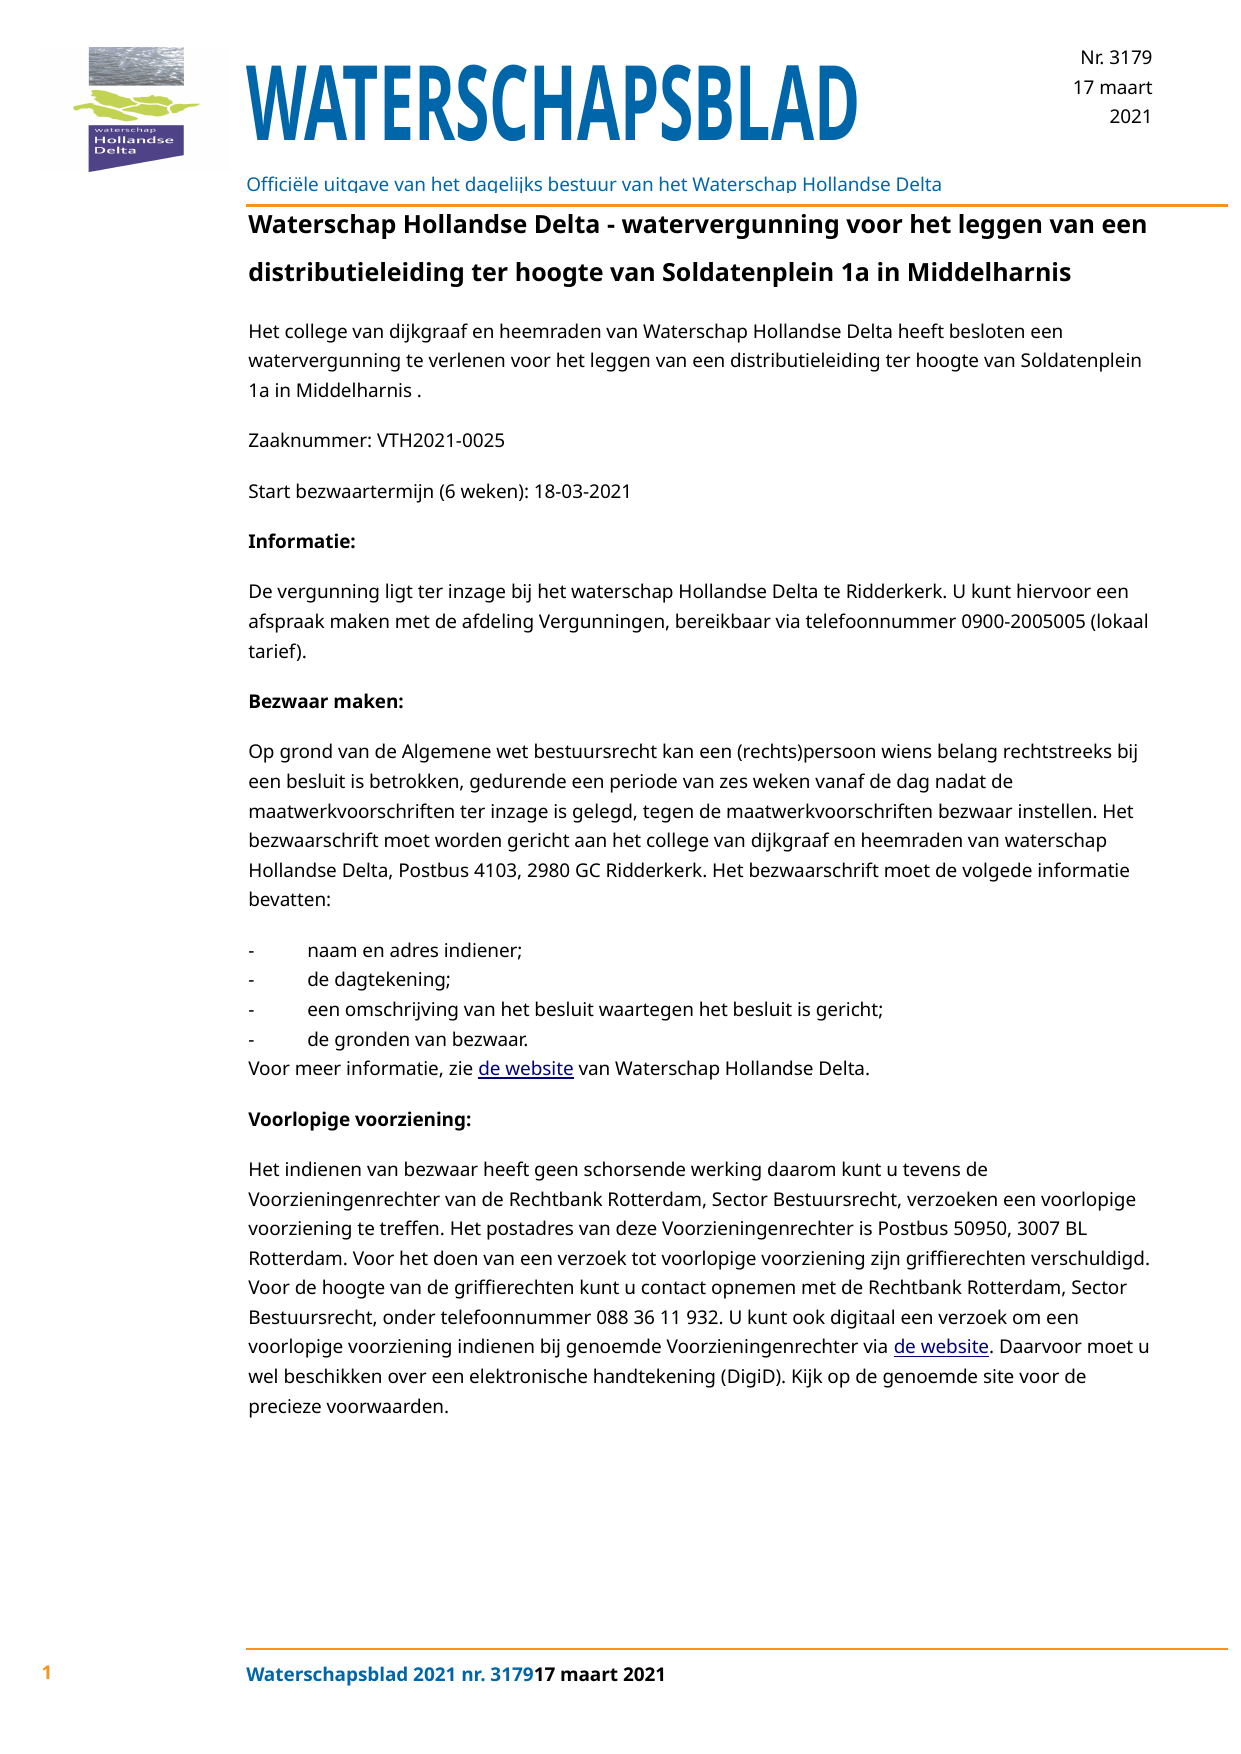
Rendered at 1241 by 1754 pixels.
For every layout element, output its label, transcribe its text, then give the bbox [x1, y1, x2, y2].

list de dagtekening; [248, 967, 1152, 992]
picture [41, 47, 231, 172]
text Bezwaar maken: [248, 688, 1152, 714]
text Start bezwaartermijn (6 weken): 18-03-2021 [248, 478, 1152, 504]
text Het college van dijkgraaf en heemraden van Waterschap Hollandse Delta heeft besloten een watervergunning te verlenen voor het leggen van een distributieleiding ter hoogte van Soldatenplein 1a in Middelharnis . [248, 318, 1152, 403]
text Waterschap Hollandse Delta - watervergunning voor het leggen van een distributieleiding ter hoogte van Soldatenplein 1a in Middelharnis [248, 207, 1152, 288]
list een omschrijving van het besluit waartegen het besluit is gericht; [248, 996, 1152, 1022]
text De vergunning ligt ter inzage bij het waterschap Hollandse Delta te Ridderkerk. U kunt hiervoor een afspraak maken met de afdeling Vergunningen, bereikbaar via telefoonnummer 0900-2005005 (lokaal tarief). [248, 579, 1152, 664]
text Het indienen van bezwaar heeft geen schorsende werking daarom kunt u tevens de Voorzieningenrechter van de Rechtbank Rotterdam, Sector Bestuursrecht, verzoeken een voorlopige voorziening te treffen. Het postadres van deze Voorzieningenrechter is Postbus 50950, 3007 BL Rotterdam. Voor het doen van een verzoek tot voorlopige voorziening zijn griffierechten verschuldigd. Voor de hoogte van de griffierechten kunt u contact opnemen met de Rechtbank Rotterdam, Sector Bestuursrecht, onder telefoonnummer 088 36 11 932. U kunt ook digitaal een verzoek om een voorlopige voorziening indienen bij genoemde Voorzieningenrechter via de website. Daarvoor moet u wel beschikken over een elektronische handtekening (DigiD). Kijk op de genoemde site voor de precieze voorwaarden. [248, 1156, 1152, 1419]
text Zaaknummer: VTH2021-0025 [248, 427, 1152, 453]
text Voorlopige voorziening: [248, 1106, 1152, 1132]
text Informatie: [248, 528, 1152, 554]
list de gronden van bezwaar. [248, 1026, 1152, 1052]
text Op grond van de Algemene wet bestuursrecht kan een (rechts)persoon wiens belang rechtstreeks bij een besluit is betrokken, gedurende een periode van zes weken vanaf de dag nadat de maatwerkvoorschriften ter inzage is gelegd, tegen de maatwerkvoorschriften bezwaar instellen. Het bezwaarschrift moet worden gericht aan het college van dijkgraaf en heemraden van waterschap Hollandse Delta, Postbus 4103, 2980 GC Ridderkerk. Het bezwaarschrift moet de volgede informatie bevatten: [248, 739, 1152, 912]
text Voor meer informatie, zie de website van Waterschap Hollandse Delta. [248, 1055, 1152, 1081]
list naam en adres indiener; [248, 937, 1152, 963]
